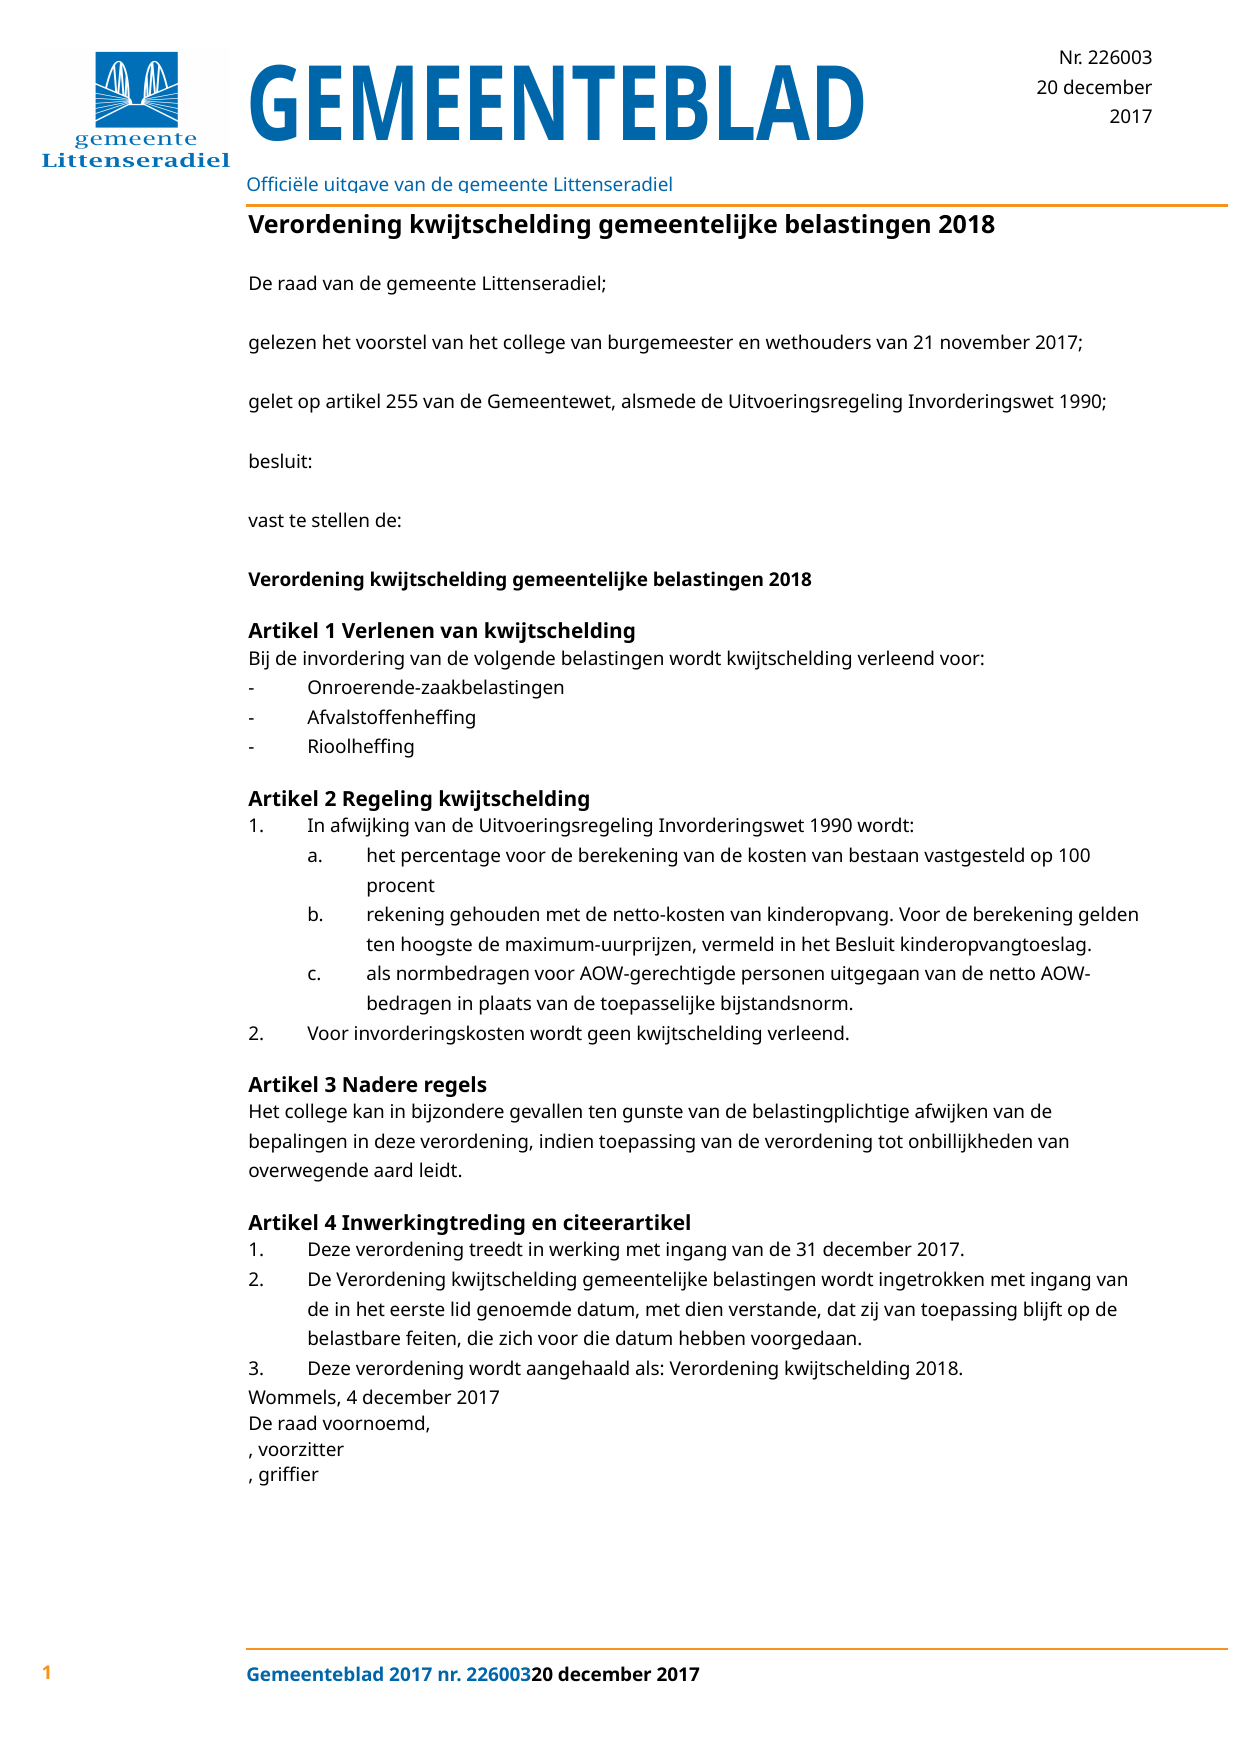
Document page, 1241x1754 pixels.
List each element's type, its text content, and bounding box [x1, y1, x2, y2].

text Artikel 4 Inwerkingtreding en citeerartikel [248, 1208, 1152, 1237]
text , voorzitter [248, 1436, 1152, 1462]
list In afwijking van de Uitvoeringsregeling Invorderingswet 1990 wordt: [248, 813, 1152, 838]
text De raad voornoemd, [248, 1410, 1152, 1436]
text Artikel 2 Regeling kwijtschelding [248, 784, 1152, 813]
list rekening gehouden met de netto-kosten van kinderopvang. Voor de berekening gelden ten hoogste de maximum-uurprijzen, vermeld in het Besluit kinderopvangtoeslag. [307, 901, 1152, 957]
list Voor invorderingskosten wordt geen kwijtschelding verleend. [248, 1020, 1152, 1045]
list Deze verordening treedt in werking met ingang van de 31 december 2017. [248, 1237, 1152, 1262]
text Het college kan in bijzondere gevallen ten gunste van de belastingplichtige afwijken van de bepalingen in deze verordening, indien toepassing van de verordening tot onbillijkheden van overwegende aard leidt. [248, 1098, 1152, 1183]
list Deze verordening wordt aangehaald als: Verordening kwijtschelding 2018. [248, 1355, 1152, 1381]
text Wommels, 4 december 2017 [248, 1384, 1152, 1410]
text Bij de invordering van de volgende belastingen wordt kwijtschelding verleend voor: [248, 645, 1152, 671]
text Artikel 1 Verlenen van kwijtschelding [248, 617, 1152, 645]
list Afvalstoffenheffing [248, 704, 1152, 730]
text De raad van de gemeente Littenseradiel; [248, 270, 1152, 296]
text gelet op artikel 255 van de Gemeentewet, alsmede de Uitvoeringsregeling Invorderingswet 1990; [248, 389, 1152, 414]
list Rioolheffing [248, 734, 1152, 759]
text besluit: [248, 448, 1152, 473]
text Artikel 3 Nadere regels [248, 1070, 1152, 1098]
text , griffier [248, 1462, 1152, 1487]
text gelezen het voorstel van het college van burgemeester en wethouders van 21 november 2017; [248, 329, 1152, 355]
text vast te stellen de: [248, 507, 1152, 533]
list De Verordening kwijtschelding gemeentelijke belastingen wordt ingetrokken met ingang van de in het eerste lid genoemde datum, met dien verstande, dat zij van toepassing blijft op de belastbare feiten, die zich voor die datum hebben voorgedaan. [248, 1266, 1152, 1351]
list Onroerende-zaakbelastingen [248, 674, 1152, 700]
picture [41, 47, 231, 172]
text Verordening kwijtschelding gemeentelijke belastingen 2018 [248, 566, 1152, 592]
list als normbedragen voor AOW-gerechtigde personen uitgegaan van de netto AOW-bedragen in plaats van de toepasselijke bijstandsnorm. [307, 961, 1152, 1016]
text Verordening kwijtschelding gemeentelijke belastingen 2018 [248, 207, 1152, 241]
list het percentage voor de berekening van de kosten van bestaan vastgesteld op 100 procent [307, 842, 1152, 897]
